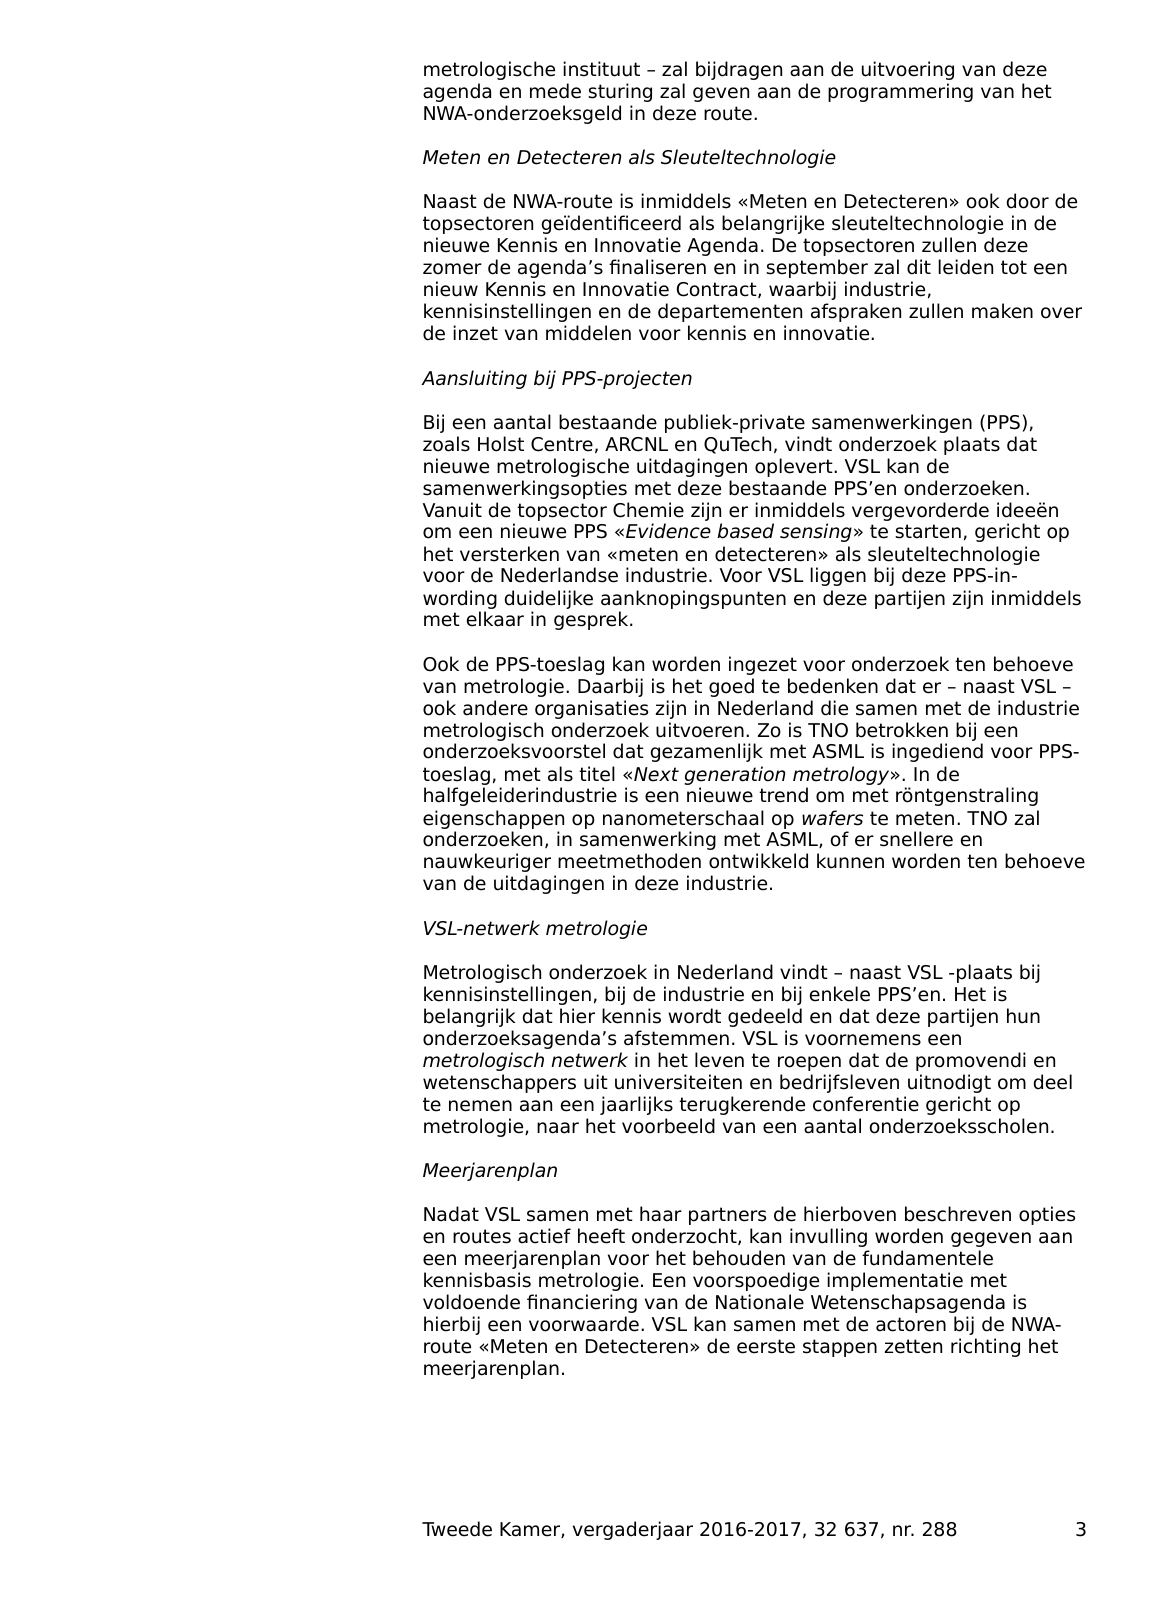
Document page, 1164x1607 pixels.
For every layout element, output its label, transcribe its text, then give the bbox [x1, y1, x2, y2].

subtitle Meerjarenplan [422, 1160, 1087, 1182]
text Naast de NWA-route is inmiddels «Meten en Detecteren» ook door de topsectoren geïdentificeerd als belangrijke sleuteltechnologie in de nieuwe Kennis en Innovatie Agenda. De topsectoren zullen deze zomer de agenda’s finaliseren en in september zal dit leiden tot een nieuw Kennis en Innovatie Contract, waarbij industrie, kennisinstellingen en de departementen afspraken zullen maken over de inzet van middelen voor kennis en innovatie. [422, 191, 1087, 345]
text Nadat VSL samen met haar partners de hierboven beschreven opties en routes actief heeft onderzocht, kan invulling worden gegeven aan een meerjarenplan voor het behouden van de fundamentele kennisbasis metrologie. Een voorspoedige implementatie met voldoende financiering van de Nationale Wetenschapsagenda is hierbij een voorwaarde. VSL kan samen met de actoren bij de NWA-route «Meten en Detecteren» de eerste stappen zetten richting het meerjarenplan. [422, 1204, 1087, 1380]
text Metrologisch onderzoek in Nederland vindt – naast VSL -plaats bij kennisinstellingen, bij de industrie en bij enkele PPS’en. Het is belangrijk dat hier kennis wordt gedeeld en dat deze partijen hun onderzoeksagenda’s afstemmen. VSL is voornemens een metrologisch netwerk in het leven te roepen dat de promovendi en wetenschappers uit universiteiten en bedrijfsleven uitnodigt om deel te nemen aan een jaarlijks terugkerende conferentie gericht op metrologie, naar het voorbeeld van een aantal onderzoeksscholen. [422, 962, 1087, 1137]
subtitle VSL-netwerk metrologie [422, 917, 1087, 939]
subtitle Aansluiting bij PPS-projecten [422, 367, 1087, 389]
text Bij een aantal bestaande publiek-private samenwerkingen (PPS), zoals Holst Centre, ARCNL en QuTech, vindt onderzoek plaats dat nieuwe metrologische uitdagingen oplevert. VSL kan de samenwerkingsopties met deze bestaande PPS’en onderzoeken. Vanuit de topsector Chemie zijn er inmiddels vergevorderde ideeën om een nieuwe PPS «Evidence based sensing» te starten, gericht op het versterken van «meten en detecteren» als sleuteltechnologie voor de Nederlandse industrie. Voor VSL liggen bij deze PPS-in-wording duidelijke aanknopingspunten en deze partijen zijn inmiddels met elkaar in gesprek. [422, 412, 1087, 631]
text Ook de PPS-toeslag kan worden ingezet voor onderzoek ten behoeve van metrologie. Daarbij is het goed te bedenken dat er – naast VSL – ook andere organisaties zijn in Nederland die samen met de industrie metrologisch onderzoek uitvoeren. Zo is TNO betrokken bij een onderzoeksvoorstel dat gezamenlijk met ASML is ingediend voor PPS-toeslag, met als titel «Next generation metrology». In de halfgeleiderindustrie is een nieuwe trend om met röntgenstraling eigenschappen op nanometerschaal op wafers te meten. TNO zal onderzoeken, in samenwerking met ASML, of er snellere en nauwkeuriger meetmethoden ontwikkeld kunnen worden ten behoeve van de uitdagingen in deze industrie. [422, 653, 1087, 895]
text metrologische instituut – zal bijdragen aan de uitvoering van deze agenda en mede sturing zal geven aan de programmering van het NWA-onderzoeksgeld in deze route. [422, 59, 1087, 125]
subtitle Meten en Detecteren als Sleuteltechnologie [422, 147, 1087, 169]
